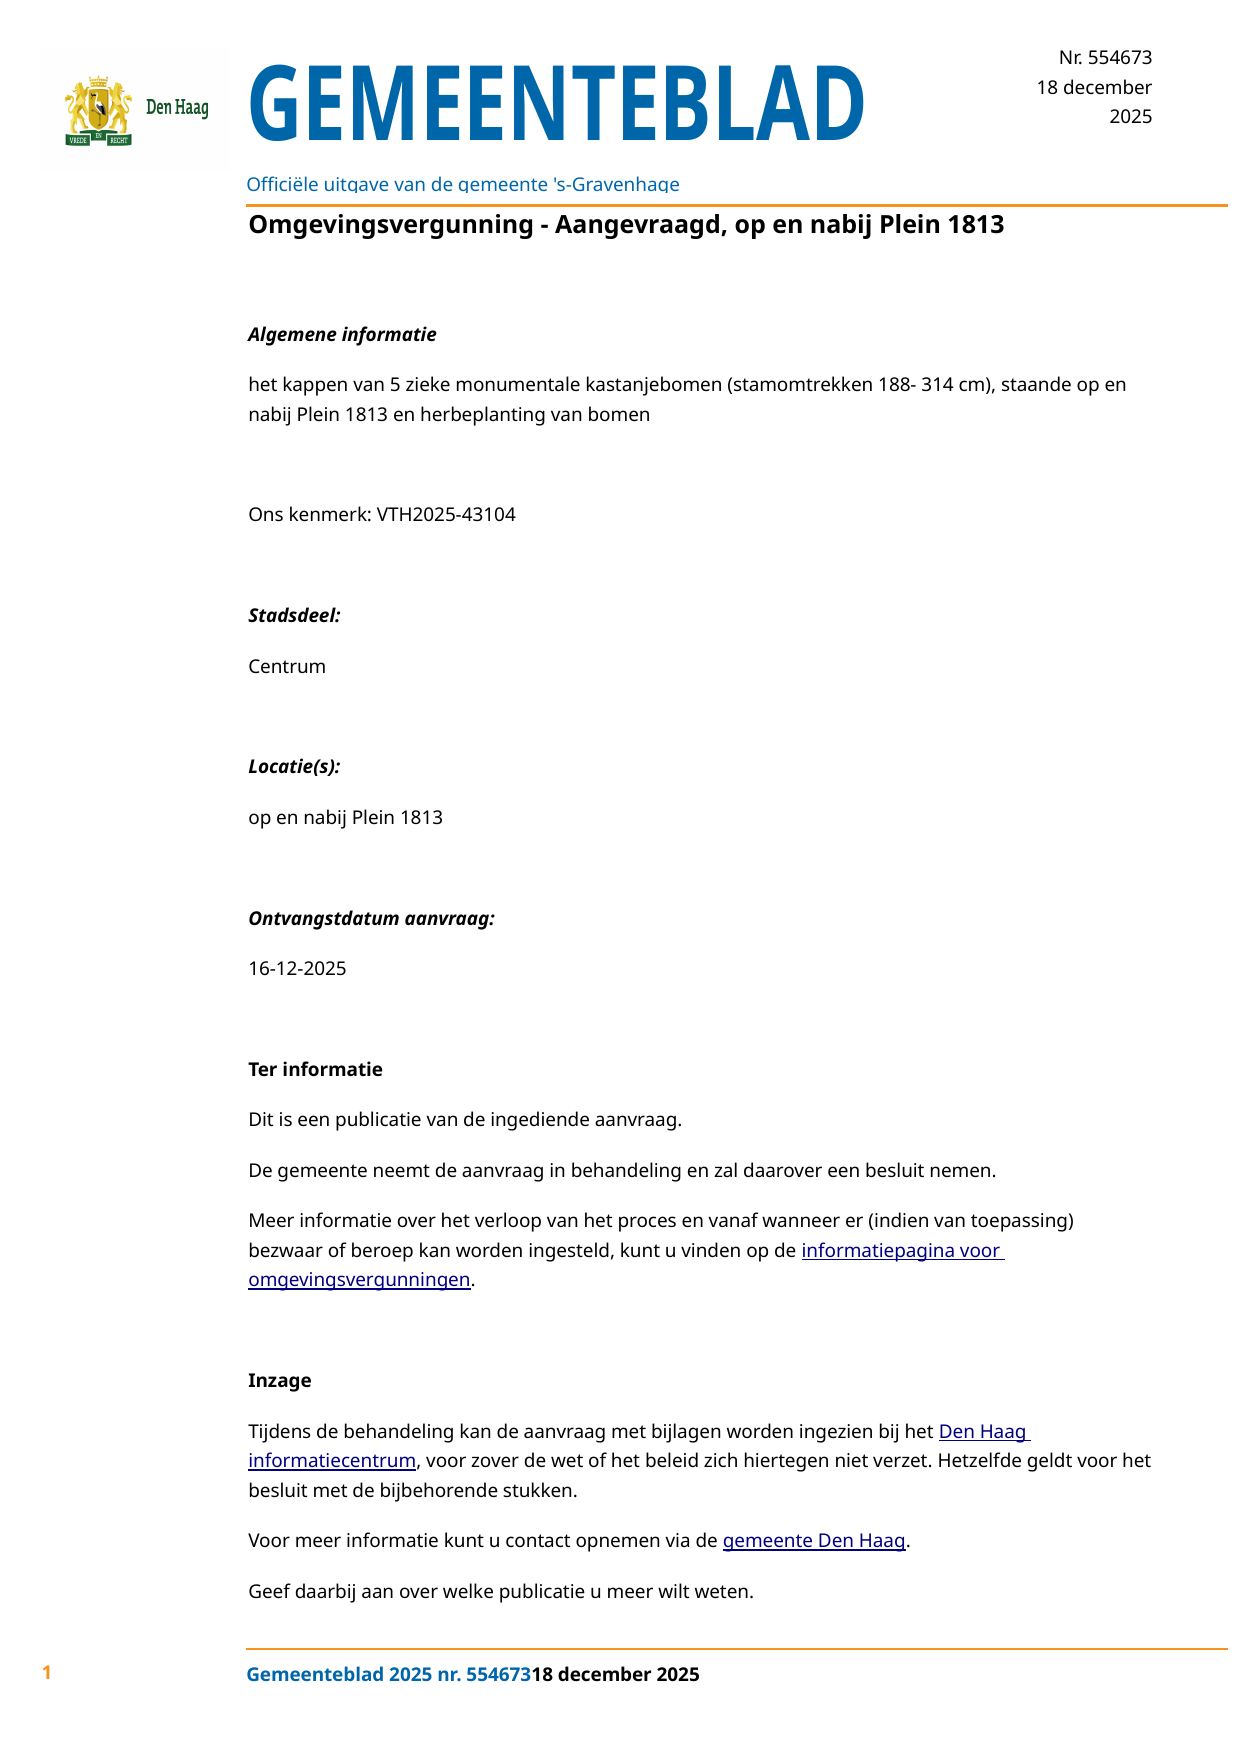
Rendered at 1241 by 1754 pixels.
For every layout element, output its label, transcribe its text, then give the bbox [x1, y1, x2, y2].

text Omgevingsvergunning - Aangevraagd, op en nabij Plein 1813 [248, 207, 1152, 241]
text De gemeente neemt de aanvraag in behandeling en zal daarover een besluit nemen. [248, 1157, 1152, 1183]
text op en nabij Plein 1813 [248, 804, 1152, 830]
text Inzage [248, 1367, 1152, 1393]
text 16-12-2025 [248, 955, 1152, 981]
text Stadsdeel: [248, 602, 1152, 628]
text Ons kenmerk: VTH2025-43104 [248, 502, 1152, 527]
text Dit is een publicatie van de ingediende aanvraag. [248, 1107, 1152, 1132]
text Tijdens de behandeling kan de aanvraag met bijlagen worden ingezien bij het Den Haag informatiecentrum, voor zover de wet of het beleid zich hiertegen niet verzet. Hetzelfde geldt voor het besluit met de bijbehorende stukken. [248, 1418, 1152, 1503]
text Algemene informatie [248, 321, 1152, 346]
picture [41, 47, 231, 172]
text Centrum [248, 653, 1152, 678]
text Voor meer informatie kunt u contact opnemen via de gemeente Den Haag. [248, 1527, 1152, 1553]
text Meer informatie over het verloop van het proces en vanaf wanneer er (indien van toepassing) bezwaar of beroep kan worden ingesteld, kunt u vinden op de informatiepagina voor omgevingsvergunningen. [248, 1207, 1152, 1292]
text het kappen van 5 zieke monumentale kastanjebomen (stamomtrekken 188- 314 cm), staande op en nabij Plein 1813 en herbeplanting van bomen [248, 371, 1152, 426]
text Geef daarbij aan over welke publicatie u meer wilt weten. [248, 1578, 1152, 1603]
text Ter informatie [248, 1056, 1152, 1082]
text Locatie(s): [248, 754, 1152, 779]
text Ontvangstdatum aanvraag: [248, 905, 1152, 931]
